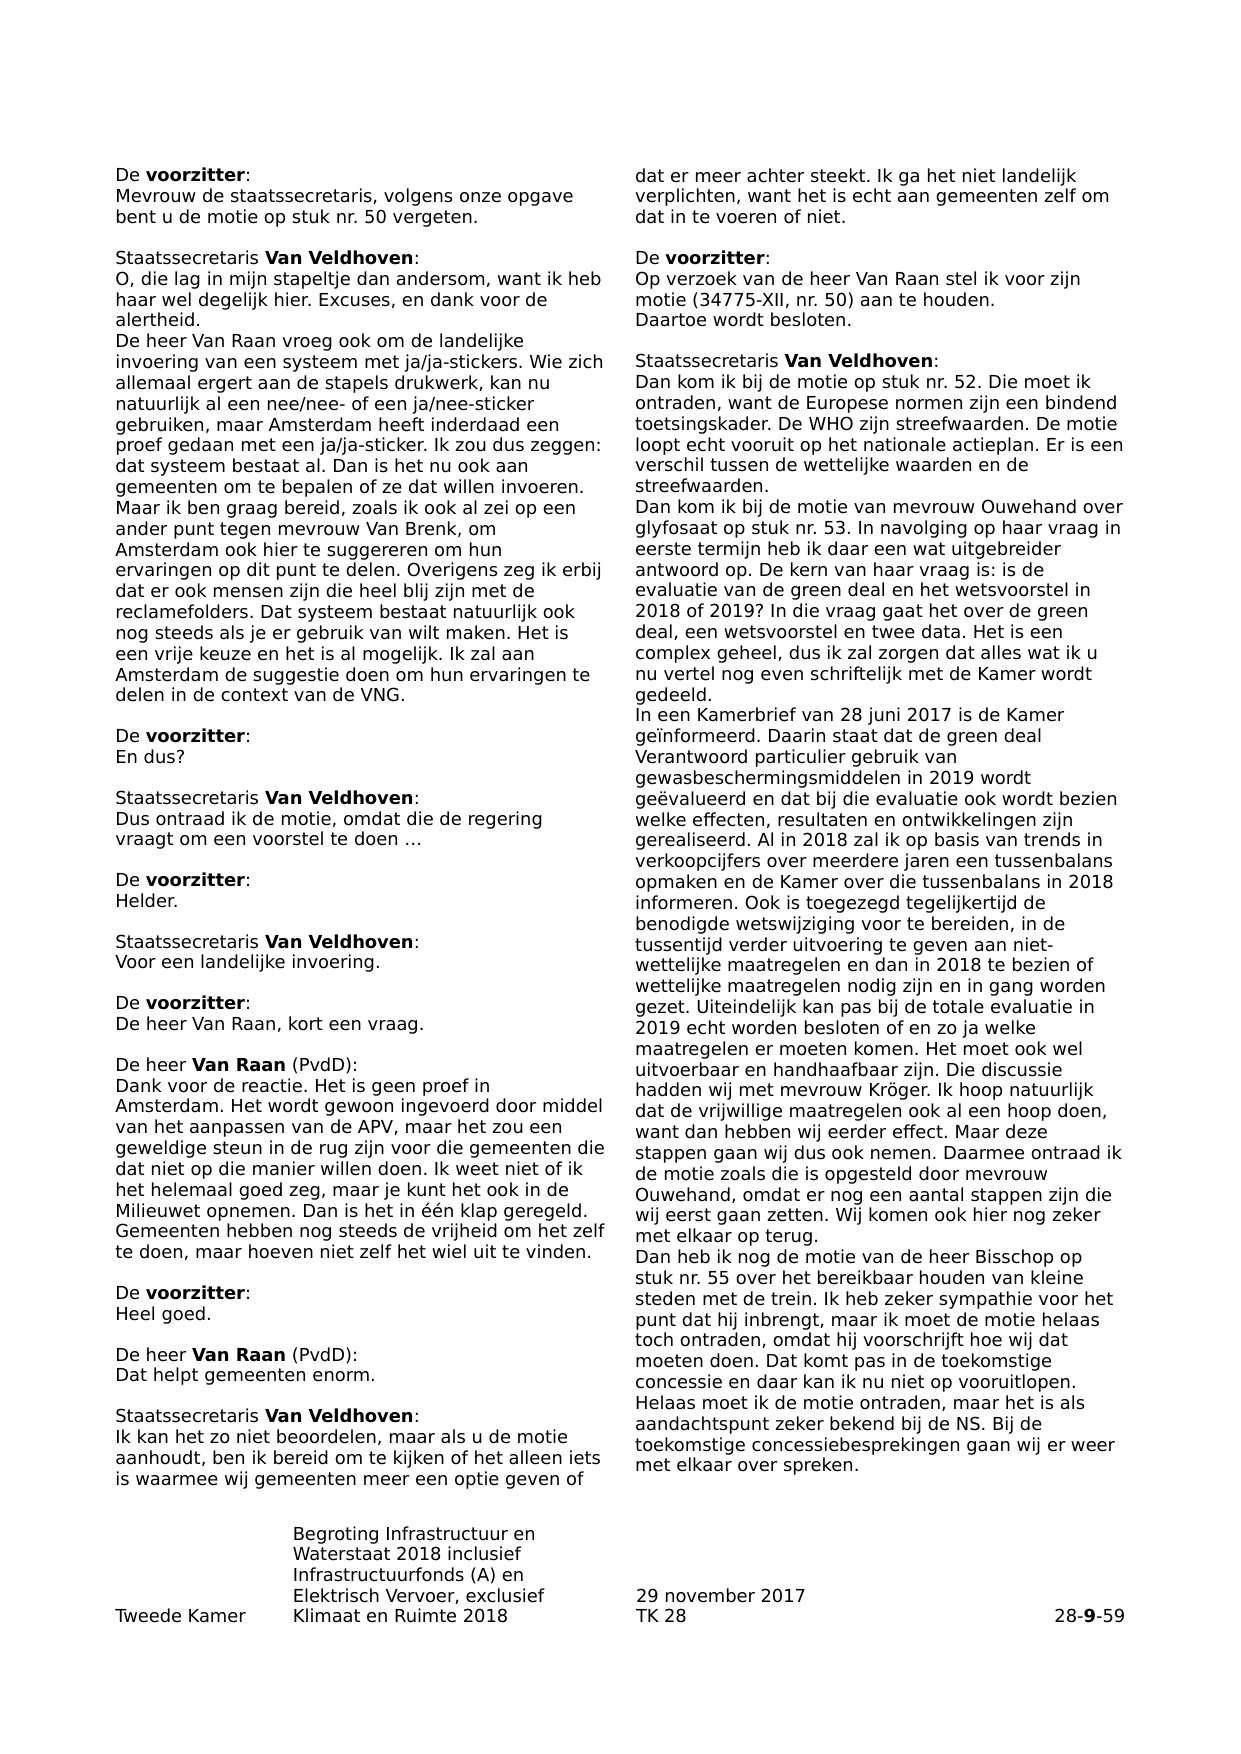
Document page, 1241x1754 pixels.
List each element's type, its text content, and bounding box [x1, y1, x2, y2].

text In een Kamerbrief van 28 juni 2017 is de Kamer geïnformeerd. Daarin staat dat de green deal Verantwoord particulier gebruik van gewasbeschermingsmiddelen in 2019 wordt geëvalueerd en dat bij die evaluatie ook wordt bezien welke effecten, resultaten en ontwikkelingen zijn gerealiseerd. Al in 2018 zal ik op basis van trends in verkoopcijfers over meerdere jaren een tussenbalans opmaken en de Kamer over die tussenbalans in 2018 informeren. Ook is toegezegd tegelijkertijd de benodigde wetswijziging voor te bereiden, in de tussentijd verder uitvoering te geven aan niet-wettelijke maatregelen en dan in 2018 te bezien of wettelijke maatregelen nodig zijn en in gang worden gezet. Uiteindelijk kan pas bij de totale evaluatie in 2019 echt worden besloten of en zo ja welke maatregelen er moeten komen. Het moet ook wel uitvoerbaar en handhaafbaar zijn. Die discussie hadden wij met mevrouw Kröger. Ik hoop natuurlijk dat de vrijwillige maatregelen ook al een hoop doen, want dan hebben wij eerder effect. Maar deze stappen gaan wij dus ook nemen. Daarmee ontraad ik de motie zoals die is opgesteld door mevrouw Ouwehand, omdat er nog een aantal stappen zijn die wij eerst gaan zetten. Wij komen ook hier nog zeker met elkaar op terug. [635, 705, 1125, 1247]
text Dus ontraad ik de motie, omdat die de regering vraagt om een voorstel te doen … [115, 808, 605, 850]
text Mevrouw de staatssecretaris, volgens onze opgave bent u de motie op stuk nr. 50 vergeten. [115, 186, 605, 228]
text De heer Van Raan (PvdD): [115, 1344, 605, 1365]
text De voorzitter: [115, 165, 605, 186]
text Op verzoek van de heer Van Raan stel ik voor zijn motie (34775-XII, nr. 50) aan te houden. [635, 268, 1125, 310]
text En dus? [115, 747, 605, 767]
text Staatssecretaris Van Veldhoven: [115, 1406, 605, 1427]
text De heer Van Raan vroeg ook om de landelijke invoering van een systeem met ja/ja-stickers. Wie zich allemaal ergert aan de stapels drukwerk, kan nu natuurlijk al een nee/nee- of een ja/nee-sticker gebruiken, maar Amsterdam heeft inderdaad een proef gedaan met een ja/ja-sticker. Ik zou dus zeggen: dat systeem bestaat al. Dan is het nu ook aan gemeenten om te bepalen of ze dat willen invoeren. Maar ik ben graag bereid, zoals ik ook al zei op een ander punt tegen mevrouw Van Brenk, om Amsterdam ook hier te suggereren om hun ervaringen op dit punt te delen. Overigens zeg ik erbij dat er ook mensen zijn die heel blij zijn met de reclamefolders. Dat systeem bestaat natuurlijk ook nog steeds als je er gebruik van wilt maken. Het is een vrije keuze en het is al mogelijk. Ik zal aan Amsterdam de suggestie doen om hun ervaringen te delen in de context van de VNG. [115, 331, 605, 706]
text Dank voor de reactie. Het is geen proef in Amsterdam. Het wordt gewoon ingevoerd door middel van het aanpassen van de APV, maar het zou een geweldige steun in de rug zijn voor die gemeenten die dat niet op die manier willen doen. Ik weet niet of ik het helemaal goed zeg, maar je kunt het ook in de Milieuwet opnemen. Dan is het in één klap geregeld. Gemeenten hebben nog steeds de vrijheid om het zelf te doen, maar hoeven niet zelf het wiel uit te vinden. [115, 1075, 605, 1263]
text De voorzitter: [115, 726, 605, 747]
text Ik kan het zo niet beoordelen, maar als u de motie aanhoudt, ben ik bereid om te kijken of het alleen iets is waarmee wij gemeenten meer een optie geven of [115, 1427, 605, 1489]
text Heel goed. [115, 1303, 605, 1324]
text Staatssecretaris Van Veldhoven: [635, 351, 1125, 372]
text Dan kom ik bij de motie van mevrouw Ouwehand over glyfosaat op stuk nr. 53. In navolging op haar vraag in eerste termijn heb ik daar een wat uitgebreider antwoord op. De kern van haar vraag is: is de evaluatie van de green deal en het wetsvoorstel in 2018 of 2019? In die vraag gaat het over de green deal, een wetsvoorstel en twee data. Het is een complex geheel, dus ik zal zorgen dat alles wat ik u nu vertel nog even schriftelijk met de Kamer wordt gedeeld. [635, 497, 1125, 705]
text dat er meer achter steekt. Ik ga het niet landelijk verplichten, want het is echt aan gemeenten zelf om dat in te voeren of niet. [635, 165, 1125, 228]
text Staatssecretaris Van Veldhoven: [115, 787, 605, 808]
text De heer Van Raan (PvdD): [115, 1054, 605, 1075]
text Daartoe wordt besloten. [635, 310, 1125, 331]
text Voor een landelijke invoering. [115, 952, 605, 973]
text O, die lag in mijn stapeltje dan andersom, want ik heb haar wel degelijk hier. Excuses, en dank voor de alertheid. [115, 268, 605, 331]
text Dat helpt gemeenten enorm. [115, 1365, 605, 1386]
text Staatssecretaris Van Veldhoven: [115, 931, 605, 952]
text De voorzitter: [115, 870, 605, 891]
text De heer Van Raan, kort een vraag. [115, 1014, 605, 1034]
text Dan heb ik nog de motie van de heer Bisschop op stuk nr. 55 over het bereikbaar houden van kleine steden met de trein. Ik heb zeker sympathie voor het punt dat hij inbrengt, maar ik moet de motie helaas toch ontraden, omdat hij voorschrijft hoe wij dat moeten doen. Dat komt pas in de toekomstige concessie en daar kan ik nu niet op vooruitlopen. Helaas moet ik de motie ontraden, maar het is als aandachtspunt zeker bekend bij de NS. Bij de toekomstige concessiebesprekingen gaan wij er weer met elkaar over spreken. [635, 1247, 1125, 1476]
text Helder. [115, 891, 605, 911]
text De voorzitter: [635, 248, 1125, 268]
text De voorzitter: [115, 993, 605, 1014]
text Staatssecretaris Van Veldhoven: [115, 248, 605, 268]
text De voorzitter: [115, 1283, 605, 1303]
text Dan kom ik bij de motie op stuk nr. 52. Die moet ik ontraden, want de Europese normen zijn een bindend toetsingskader. De WHO zijn streefwaarden. De motie loopt echt vooruit op het nationale actieplan. Er is een verschil tussen de wettelijke waarden en de streefwaarden. [635, 372, 1125, 497]
